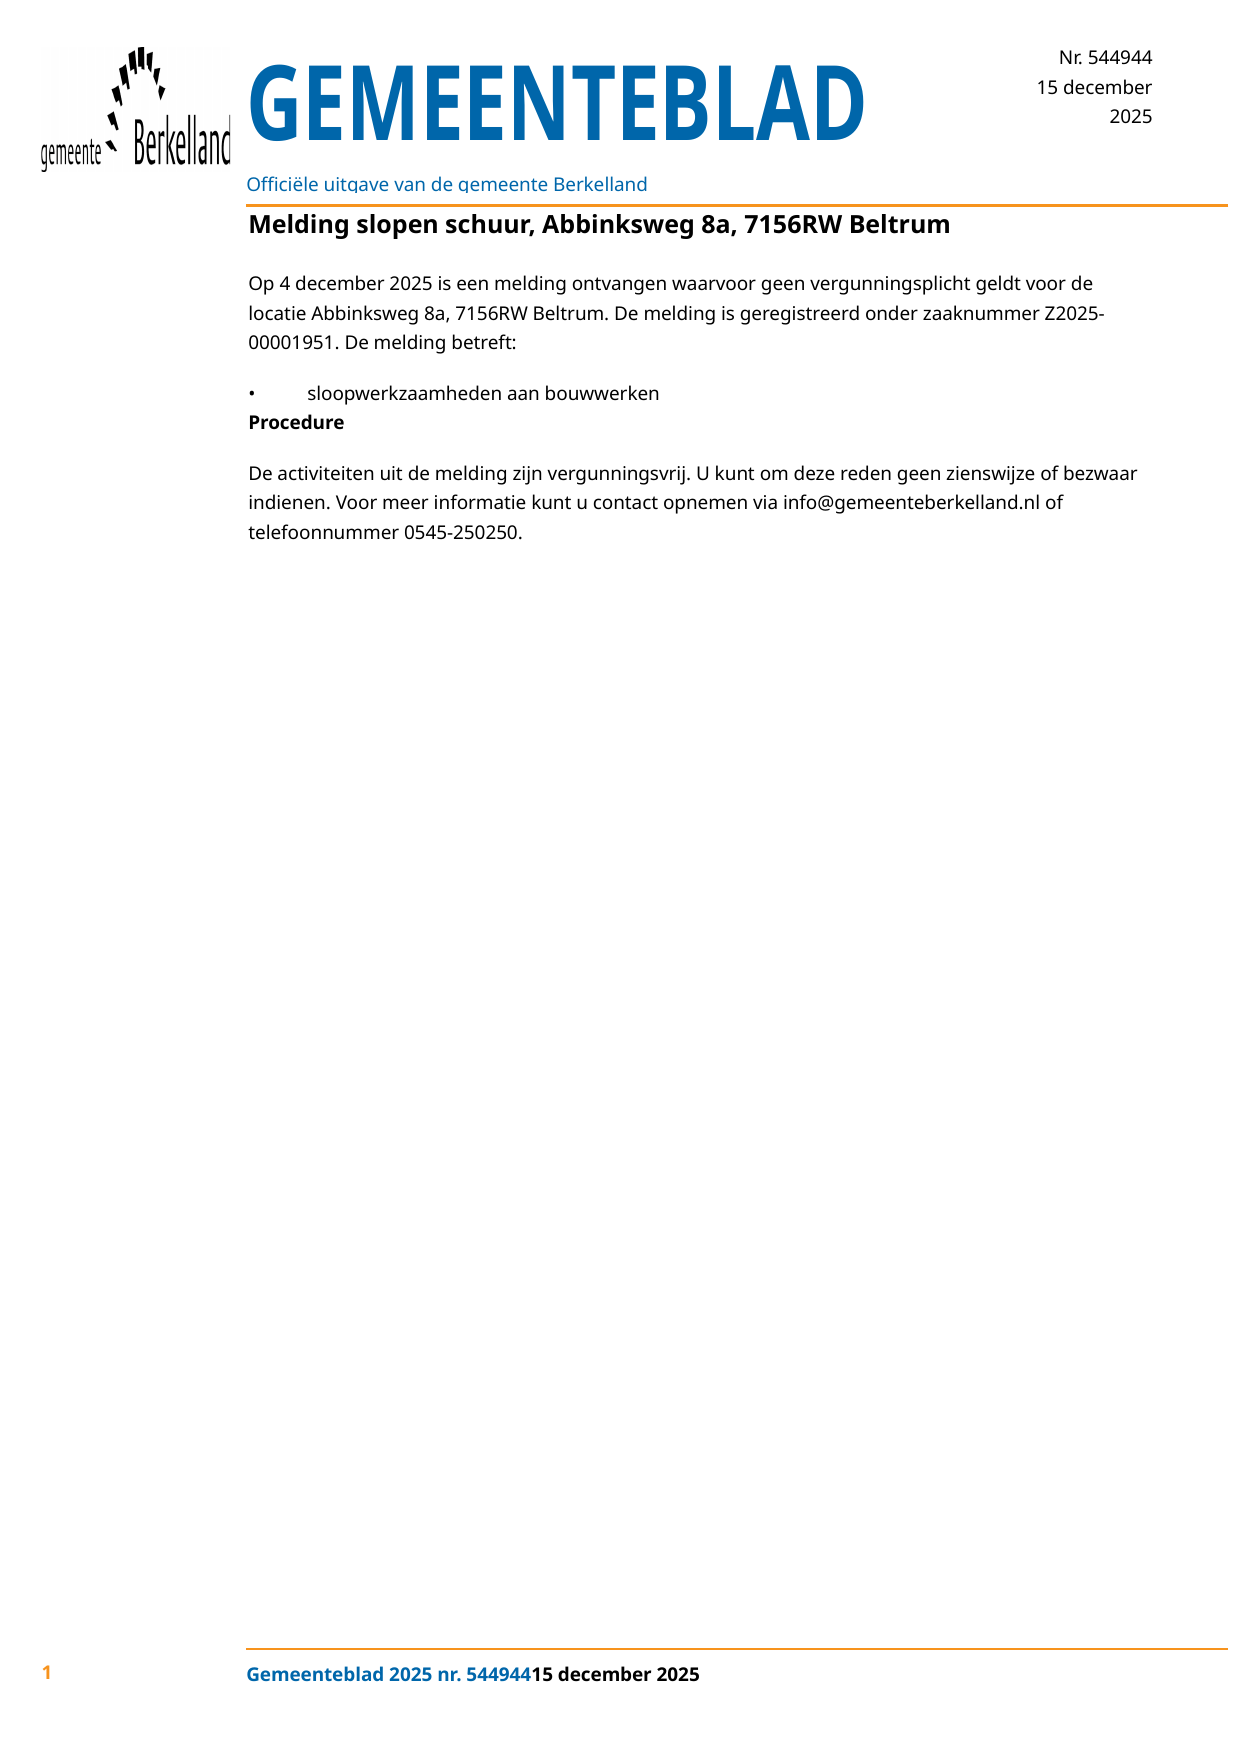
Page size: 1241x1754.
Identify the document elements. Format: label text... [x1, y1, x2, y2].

text De activiteiten uit de melding zijn vergunningsvrij. U kunt om deze reden geen zienswijze of bezwaar indienen. Voor meer informatie kunt u contact opnemen via info@gemeenteberkelland.nl of telefoonnummer 0545-250250. [248, 460, 1152, 545]
text Op 4 december 2025 is een melding ontvangen waarvoor geen vergunningsplicht geldt voor de locatie Abbinksweg 8a, 7156RW Beltrum. De melding is geregistreerd onder zaaknummer Z2025-00001951. De melding betreft: [248, 270, 1152, 355]
text Procedure [248, 409, 1152, 435]
list sloopwerkzaamheden aan bouwwerken [248, 380, 1152, 406]
picture [41, 47, 231, 172]
text Melding slopen schuur, Abbinksweg 8a, 7156RW Beltrum [248, 207, 1152, 241]
